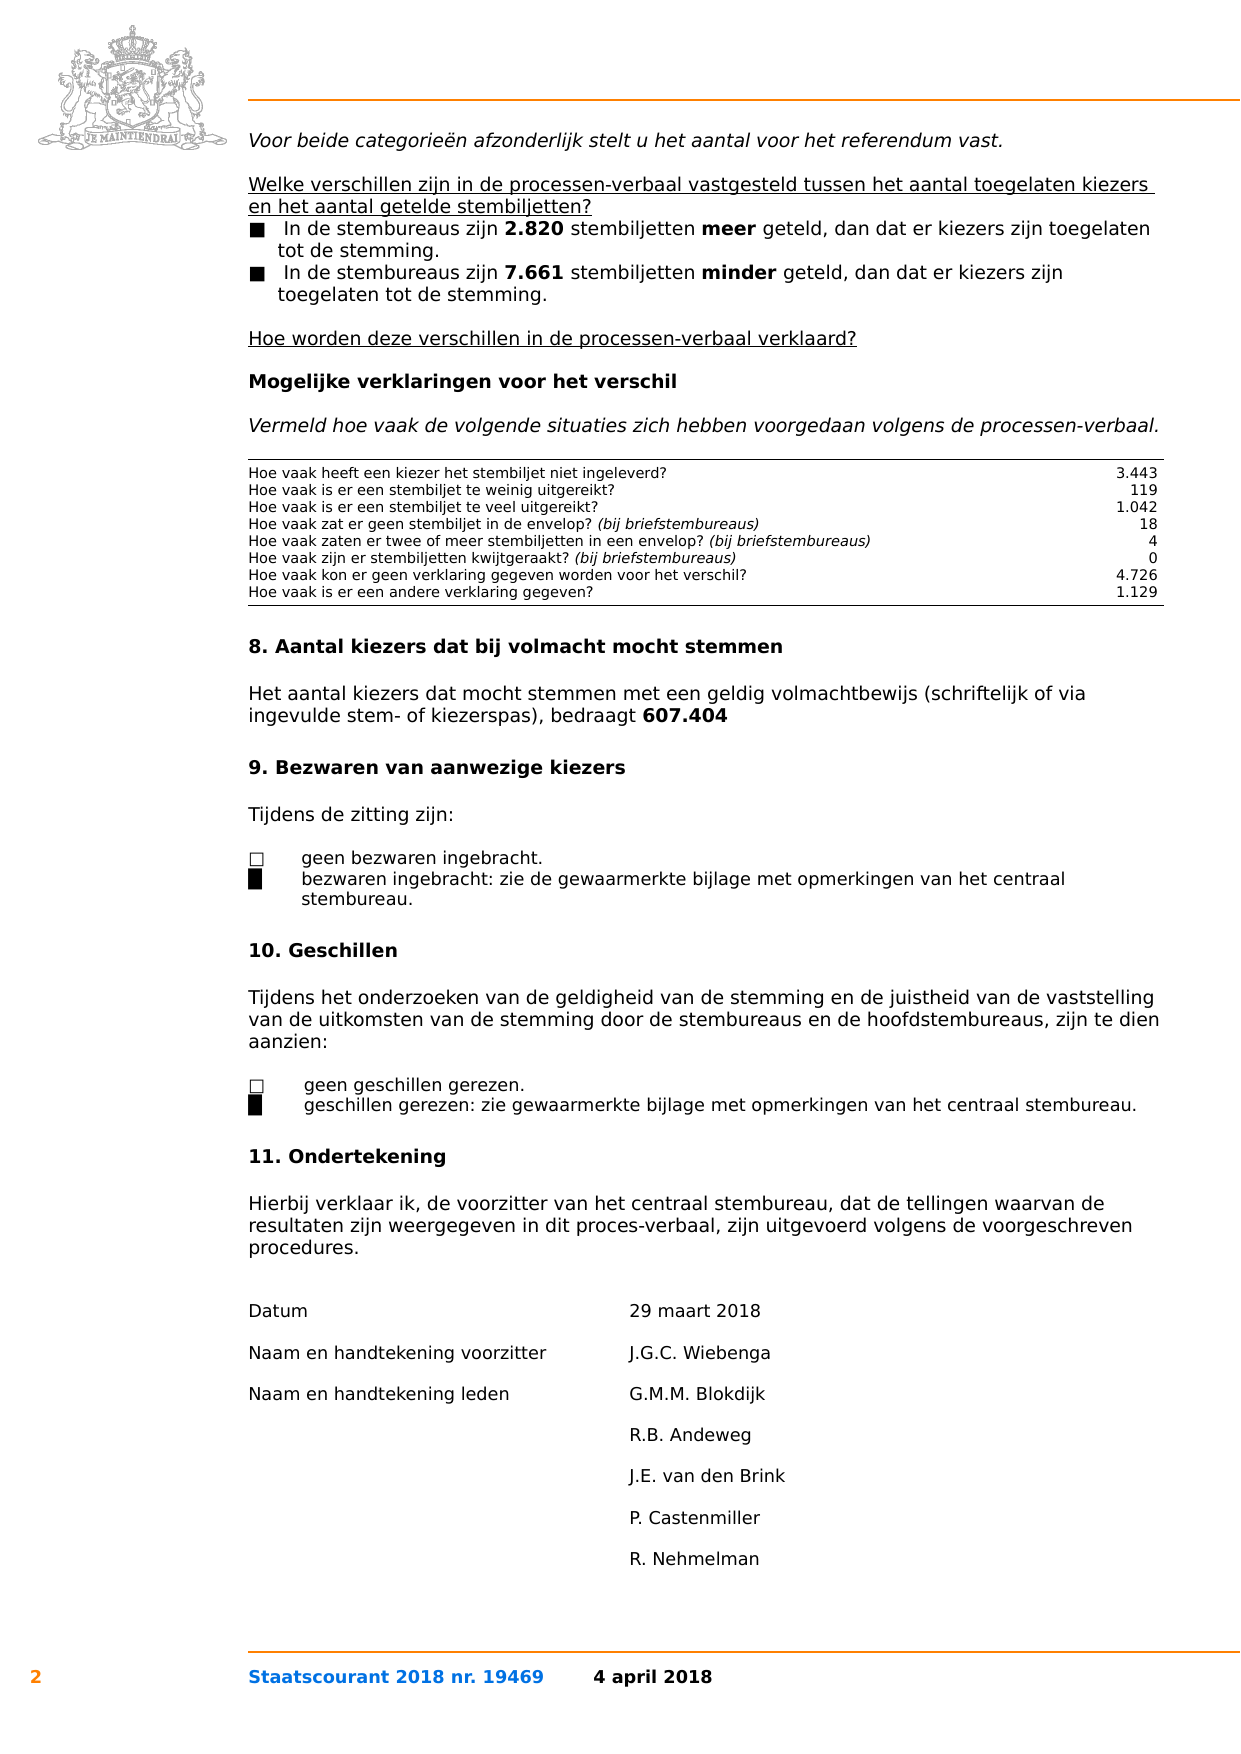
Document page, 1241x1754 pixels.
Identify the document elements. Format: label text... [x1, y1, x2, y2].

text ■ In de stembureaus zijn 7.661 stembiljetten minder geteld, dan dat er kiezers zijn toegelaten tot de stemming. [248, 262, 1163, 306]
table_cell 1.129 [1032, 584, 1163, 605]
table_cell [623, 1570, 1163, 1590]
table_cell [248, 1322, 623, 1343]
table_header [623, 1281, 1163, 1301]
text Welke verschillen zijn in de processen-verbaal vastgesteld tussen het aantal toegelaten kiezers en het aantal getelde stembiljetten? [248, 174, 1163, 218]
subtitle 11. Ondertekening [248, 1146, 1163, 1168]
table_cell [623, 1446, 1163, 1466]
table_cell G.M.M. Blokdijk [623, 1384, 1163, 1404]
text Voor beide categorieën afzonderlijk stelt u het aantal voor het referendum vast. [248, 130, 1163, 152]
table_cell J.G.C. Wiebenga [623, 1343, 1163, 1363]
table_cell Hoe vaak kon er geen verklaring gegeven worden voor het verschil? [248, 567, 1032, 584]
table_cell 0 [1032, 550, 1163, 567]
table_cell J.E. van den Brink [623, 1466, 1163, 1487]
table_cell [623, 1528, 1163, 1549]
table_cell Datum [248, 1301, 623, 1322]
table_cell Naam en handtekening leden [248, 1384, 623, 1404]
table_cell Hoe vaak is er een stembiljet te veel uitgereikt? [248, 499, 1032, 516]
table_header geen bezwaren ingebracht. [295, 848, 1163, 869]
table_cell Hoe vaak is er een andere verklaring gegeven? [248, 584, 1032, 605]
table_cell [248, 1549, 623, 1569]
table_header □ [248, 848, 295, 869]
text Mogelijke verklaringen voor het verschil [248, 371, 1163, 393]
table_header geen geschillen gerezen. [298, 1075, 1163, 1095]
table_cell Hoe vaak zaten er twee of meer stembiljetten in een envelop? (bij briefstembureaus) [248, 533, 1032, 550]
subtitle 8. Aantal kiezers dat bij volmacht mocht stemmen [248, 636, 1163, 658]
text Tijdens het onderzoeken van de geldigheid van de stemming en de juistheid van de vaststelling van de uitkomsten van de stemming door de stembureaus en de hoofdstembureaus, zijn te dien aanzien: [248, 987, 1163, 1053]
table_cell 119 [1032, 482, 1163, 499]
table_cell 18 [1032, 516, 1163, 533]
subtitle 10. Geschillen [248, 940, 1163, 962]
table_cell 1.042 [1032, 499, 1163, 516]
table_cell [623, 1405, 1163, 1425]
table_cell [248, 1508, 623, 1528]
table_cell Hoe vaak is er een stembiljet te weinig uitgereikt? [248, 482, 1032, 499]
table_header 3.443 [1032, 460, 1163, 482]
table_header Hoe vaak heeft een kiezer het stembiljet niet ingeleverd? [248, 460, 1032, 482]
text Het aantal kiezers dat mocht stemmen met een geldig volmachtbewijs (schriftelijk of via ingevulde stem- of kiezerspas), bedraagt 607.404 [248, 683, 1163, 727]
table_cell [248, 1466, 623, 1487]
table_cell █ [248, 1095, 298, 1116]
table_cell R. Nehmelman [623, 1549, 1163, 1569]
table_cell Naam en handtekening voorzitter [248, 1343, 623, 1363]
table_cell 4.726 [1032, 567, 1163, 584]
table_cell Hoe vaak zat er geen stembiljet in de envelop? (bij briefstembureaus) [248, 516, 1032, 533]
table_cell [248, 1363, 623, 1384]
table_header [248, 1281, 623, 1301]
table_cell █ [248, 869, 295, 910]
table_cell bezwaren ingebracht: zie de gewaarmerkte bijlage met opmerkingen van het centraal stembureau. [295, 869, 1163, 910]
table_cell [248, 1487, 623, 1508]
table_cell [623, 1363, 1163, 1384]
table_cell [248, 1570, 623, 1590]
table_cell Hoe vaak zijn er stembiljetten kwijtgeraakt? (bij briefstembureaus) [248, 550, 1032, 567]
table_cell [248, 1528, 623, 1549]
text Tijdens de zitting zijn: [248, 804, 1163, 826]
table_cell [248, 1405, 623, 1425]
text Vermeld hoe vaak de volgende situaties zich hebben voorgedaan volgens de processen-verbaal. [248, 415, 1163, 437]
table_cell [623, 1322, 1163, 1343]
table_cell geschillen gerezen: zie gewaarmerkte bijlage met opmerkingen van het centraal stembureau. [298, 1095, 1163, 1116]
text ■ In de stembureaus zijn 2.820 stembiljetten meer geteld, dan dat er kiezers zijn toegelaten tot de stemming. [248, 218, 1163, 262]
text Hoe worden deze verschillen in de processen-verbaal verklaard? [248, 327, 1163, 349]
table_cell 4 [1032, 533, 1163, 550]
subtitle 9. Bezwaren van aanwezige kiezers [248, 757, 1163, 779]
table_cell R.B. Andeweg [623, 1425, 1163, 1446]
table_cell 29 maart 2018 [623, 1301, 1163, 1322]
table_cell P. Castenmiller [623, 1508, 1163, 1528]
picture [38, 25, 227, 150]
table_cell [623, 1487, 1163, 1508]
text Hierbij verklaar ik, de voorzitter van het centraal stembureau, dat de tellingen waarvan de resultaten zijn weergegeven in dit proces-verbaal, zijn uitgevoerd volgens de voorgeschreven procedures. [248, 1193, 1163, 1259]
table_cell [248, 1425, 623, 1446]
table_header □ [248, 1075, 298, 1095]
table_cell [248, 1446, 623, 1466]
